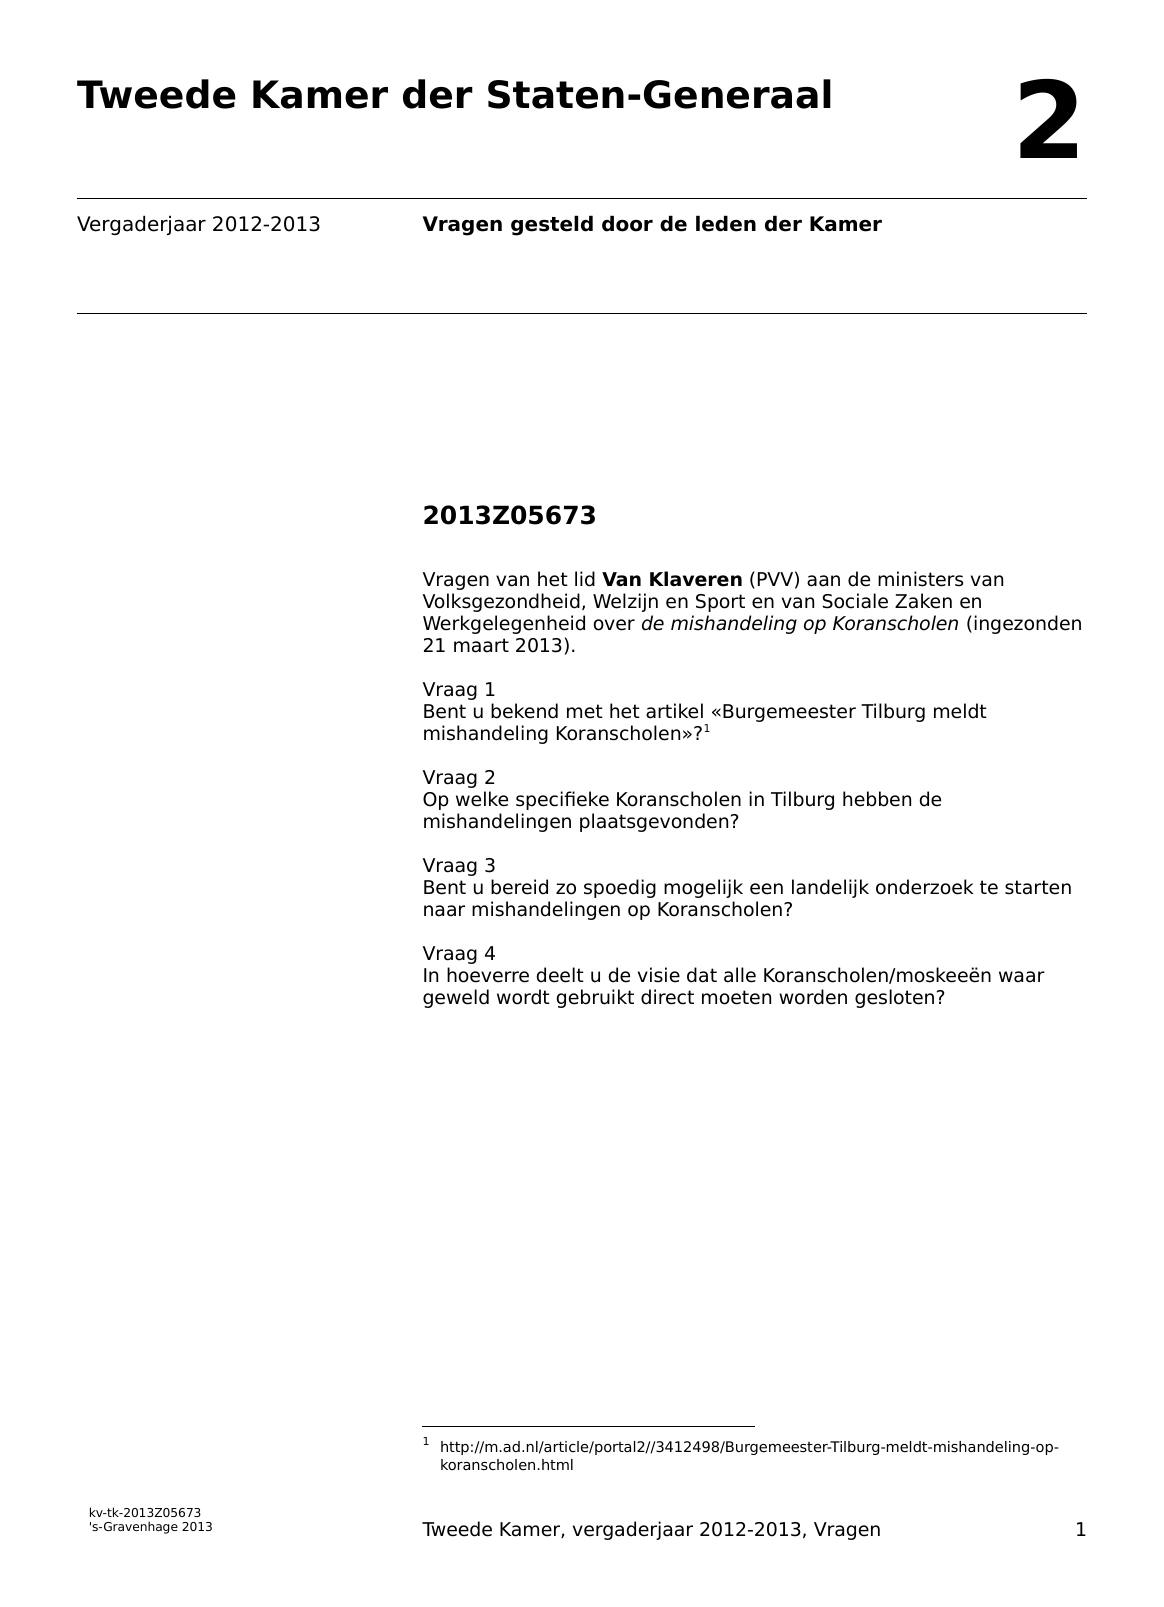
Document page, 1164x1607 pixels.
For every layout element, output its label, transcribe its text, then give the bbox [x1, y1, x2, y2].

text Vraag 4 [422, 943, 1087, 965]
text 2013Z05673 [422, 501, 1087, 531]
text In hoeverre deelt u de visie dat alle Koranscholen/moskeeën waar geweld wordt gebruikt direct moeten worden gesloten? [422, 965, 1087, 1009]
table_header 2 [886, 59, 1087, 198]
text http://m.ad.nl/article/portal2//3412498/Burgemeester-Tilburg-meldt-mishandeling-op-koranscholen.html [422, 1435, 1087, 1474]
table_cell Vragen gesteld door de leden der Kamer [422, 199, 1087, 313]
text Bent u bereid zo spoedig mogelijk een landelijk onderzoek te starten naar mishandelingen op Koranscholen? [422, 877, 1087, 921]
text Vragen van het lid Van Klaveren (PVV) aan de ministers van Volksgezondheid, Welzijn en Sport en van Sociale Zaken en Werkgelegenheid over de mishandeling op Koranscholen (ingezonden 21 maart 2013). [422, 569, 1087, 657]
text Op welke specifieke Koranscholen in Tilburg hebben de mishandelingen plaatsgevonden? [422, 789, 1087, 833]
table_cell Vergaderjaar 2012-2013 [77, 199, 422, 313]
text Vraag 1 [422, 679, 1087, 701]
text Vraag 2 [422, 767, 1087, 789]
text Vraag 3 [422, 855, 1087, 877]
table_header Tweede Kamer der Staten-Generaal [77, 59, 886, 198]
text kv-tk-2013Z05673 [88, 1506, 323, 1520]
text 's-Gravenhage 2013 [88, 1520, 323, 1534]
text Bent u bekend met het artikel «Burgemeester Tilburg meldt mishandeling Koranscholen»? [422, 701, 1087, 745]
